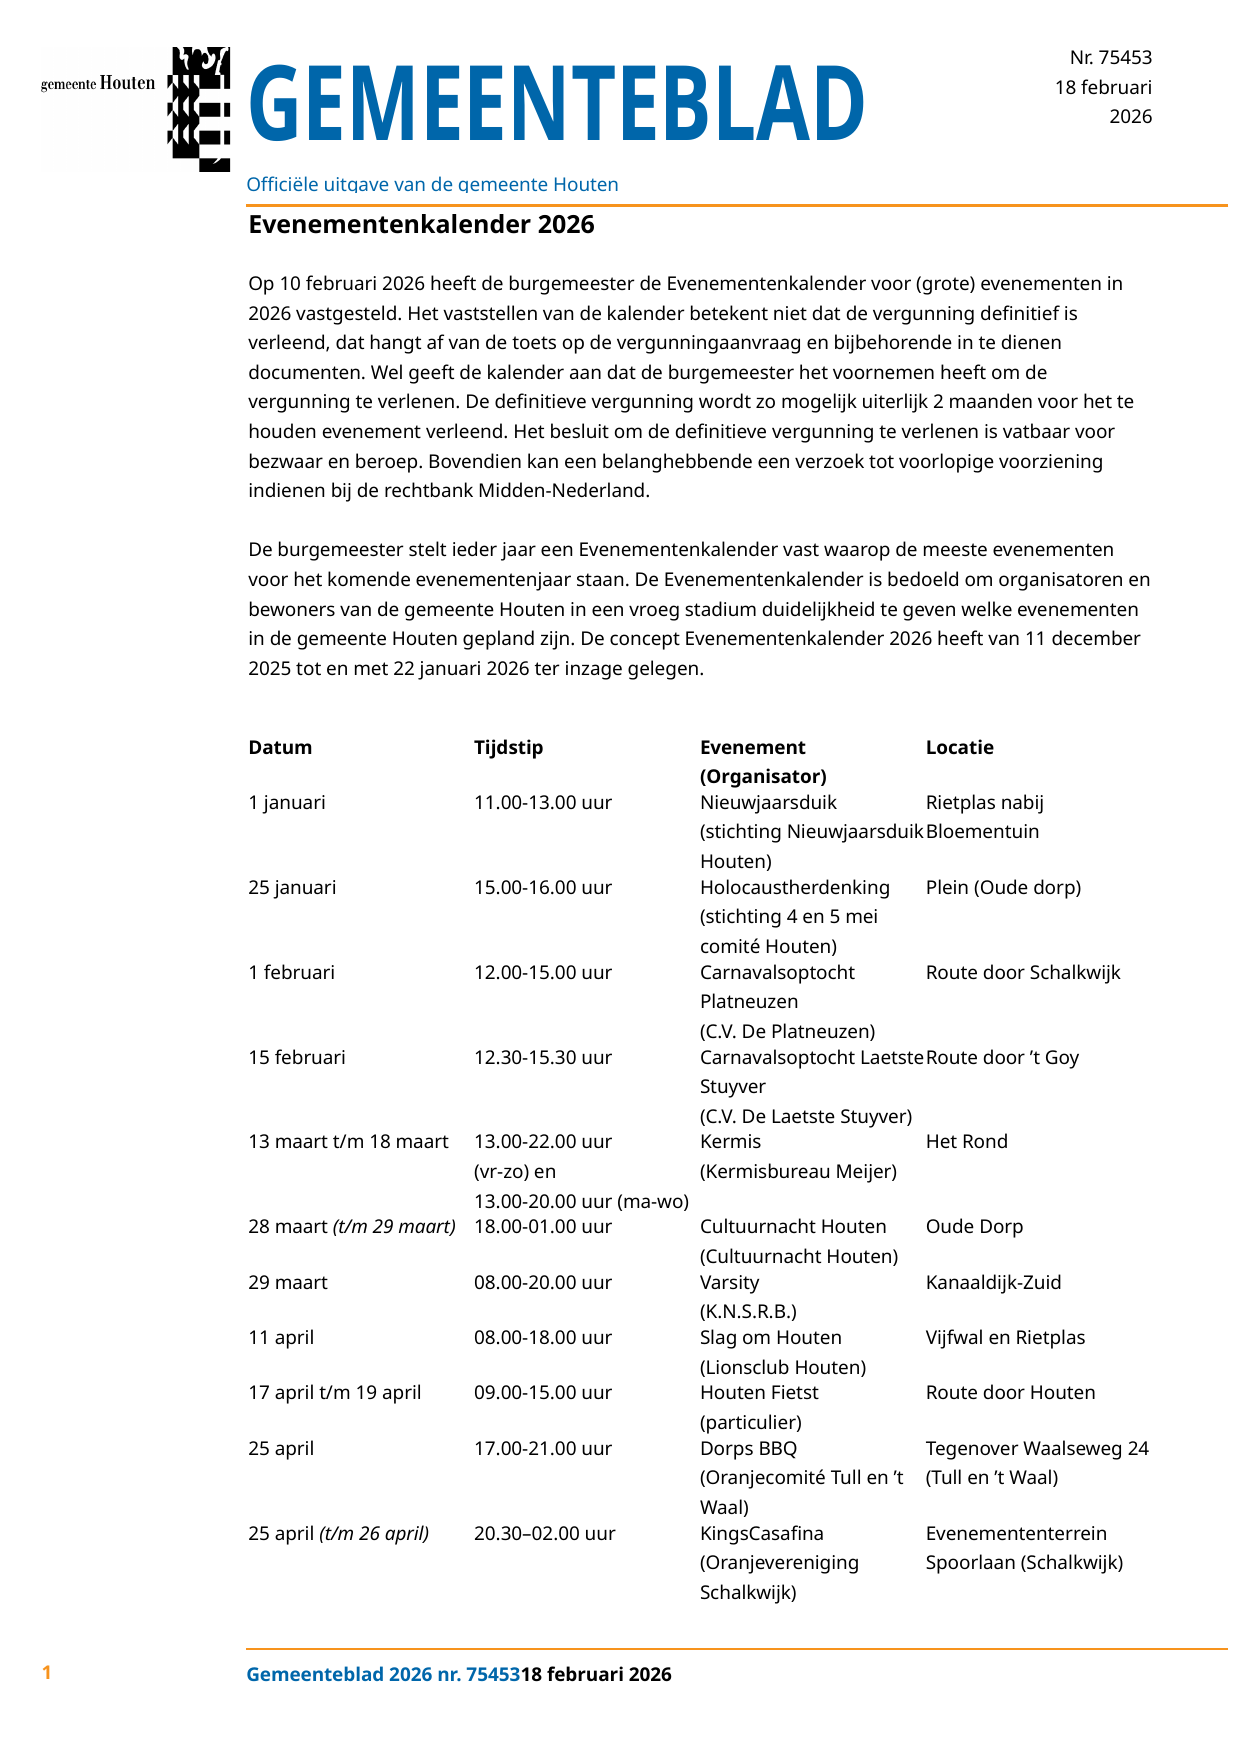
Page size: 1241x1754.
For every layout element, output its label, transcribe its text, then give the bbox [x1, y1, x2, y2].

table_cell 25 januari [248, 874, 474, 959]
table_cell KingsCasafina (Oranjevereniging Schalkwijk) [700, 1520, 926, 1605]
table_cell Het Rond [926, 1129, 1152, 1214]
table_cell Kanaaldijk-Zuid [926, 1269, 1152, 1324]
table_cell Vijfwal en Rietplas [926, 1324, 1152, 1379]
table_cell Route door Schalkwijk [926, 959, 1152, 1044]
table_cell 1 januari [248, 789, 474, 874]
table_cell 15 februari [248, 1044, 474, 1129]
table_header Datum [248, 734, 474, 789]
table_cell 13.00-22.00 uur (vr-zo) en 13.00-20.00 uur (ma-wo) [474, 1129, 700, 1214]
table_cell 15.00-16.00 uur [474, 874, 700, 959]
table_cell Cultuurnacht Houten (Cultuurnacht Houten) [700, 1214, 926, 1269]
table_cell 13 maart t/m 18 maart [248, 1129, 474, 1214]
table_cell Nieuwjaarsduik (stichting Nieuwjaarsduik Houten) [700, 789, 926, 874]
table_cell 29 maart [248, 1269, 474, 1324]
table_header Locatie [926, 734, 1152, 789]
table_cell Kermis (Kermisbureau Meijer) [700, 1129, 926, 1214]
table_cell 12.30-15.30 uur [474, 1044, 700, 1129]
table_cell 1 februari [248, 959, 474, 1044]
table_cell 12.00-15.00 uur [474, 959, 700, 1044]
table_cell 08.00-20.00 uur [474, 1269, 700, 1324]
table_cell 09.00-15.00 uur [474, 1380, 700, 1435]
table_cell Rietplas nabij Bloementuin [926, 789, 1152, 874]
table_cell 08.00-18.00 uur [474, 1324, 700, 1379]
table_cell 17.00-21.00 uur [474, 1435, 700, 1520]
table_header Tijdstip [474, 734, 700, 789]
table_cell 25 april [248, 1435, 474, 1520]
text Op 10 februari 2026 heeft de burgemeester de Evenementenkalender voor (grote) evenementen in 2026 vastgesteld. Het vaststellen van de kalender betekent niet dat de vergunning definitief is verleend, dat hangt af van de toets op de vergunningaanvraag en bijbehorende in te dienen documenten. Wel geeft de kalender aan dat de burgemeester het voornemen heeft om de vergunning te verlenen. De definitieve vergunning wordt zo mogelijk uiterlijk 2 maanden voor het te houden evenement verleend. Het besluit om de definitieve vergunning te verlenen is vatbaar voor bezwaar en beroep. Bovendien kan een belanghebbende een verzoek tot voorlopige voorziening indienen bij de rechtbank Midden-Nederland. [248, 270, 1152, 503]
table_cell Carnavalsoptocht Platneuzen (C.V. De Platneuzen) [700, 959, 926, 1044]
text De burgemeester stelt ieder jaar een Evenementenkalender vast waarop de meeste evenementen voor het komende evenementenjaar staan. De Evenementenkalender is bedoeld om organisatoren en bewoners van de gemeente Houten in een vroeg stadium duidelijkheid te geven welke evenementen in de gemeente Houten gepland zijn. De concept Evenementenkalender 2026 heeft van 11 december 2025 tot en met 22 januari 2026 ter inzage gelegen. [248, 537, 1152, 681]
table_cell Route door ’t Goy [926, 1044, 1152, 1129]
table_cell Evenemententerrein Spoorlaan (Schalkwijk) [926, 1520, 1152, 1605]
table_cell Dorps BBQ (Oranjecomité Tull en ’t Waal) [700, 1435, 926, 1520]
table_cell Holocaustherdenking (stichting 4 en 5 mei comité Houten) [700, 874, 926, 959]
table_cell Route door Houten [926, 1380, 1152, 1435]
table_cell 17 april t/m 19 april [248, 1380, 474, 1435]
table_cell 28 maart (t/m 29 maart) [248, 1214, 474, 1269]
table_cell Houten Fietst (particulier) [700, 1380, 926, 1435]
table_cell Varsity (K.N.S.R.B.) [700, 1269, 926, 1324]
table_cell 25 april (t/m 26 april) [248, 1520, 474, 1605]
table_cell Carnavalsoptocht Laetste Stuyver (C.V. De Laetste Stuyver) [700, 1044, 926, 1129]
table_cell 11 april [248, 1324, 474, 1379]
table_cell Oude Dorp [926, 1214, 1152, 1269]
table_cell Plein (Oude dorp) [926, 874, 1152, 959]
table_header Evenement (Organisator) [700, 734, 926, 789]
picture [41, 47, 231, 172]
table_cell Tegenover Waalseweg 24 (Tull en ’t Waal) [926, 1435, 1152, 1520]
table_cell 18.00-01.00 uur [474, 1214, 700, 1269]
table_cell 11.00-13.00 uur [474, 789, 700, 874]
table_cell Slag om Houten (Lionsclub Houten) [700, 1324, 926, 1379]
table_cell 20.30–02.00 uur [474, 1520, 700, 1605]
text Evenementenkalender 2026 [248, 207, 1152, 241]
